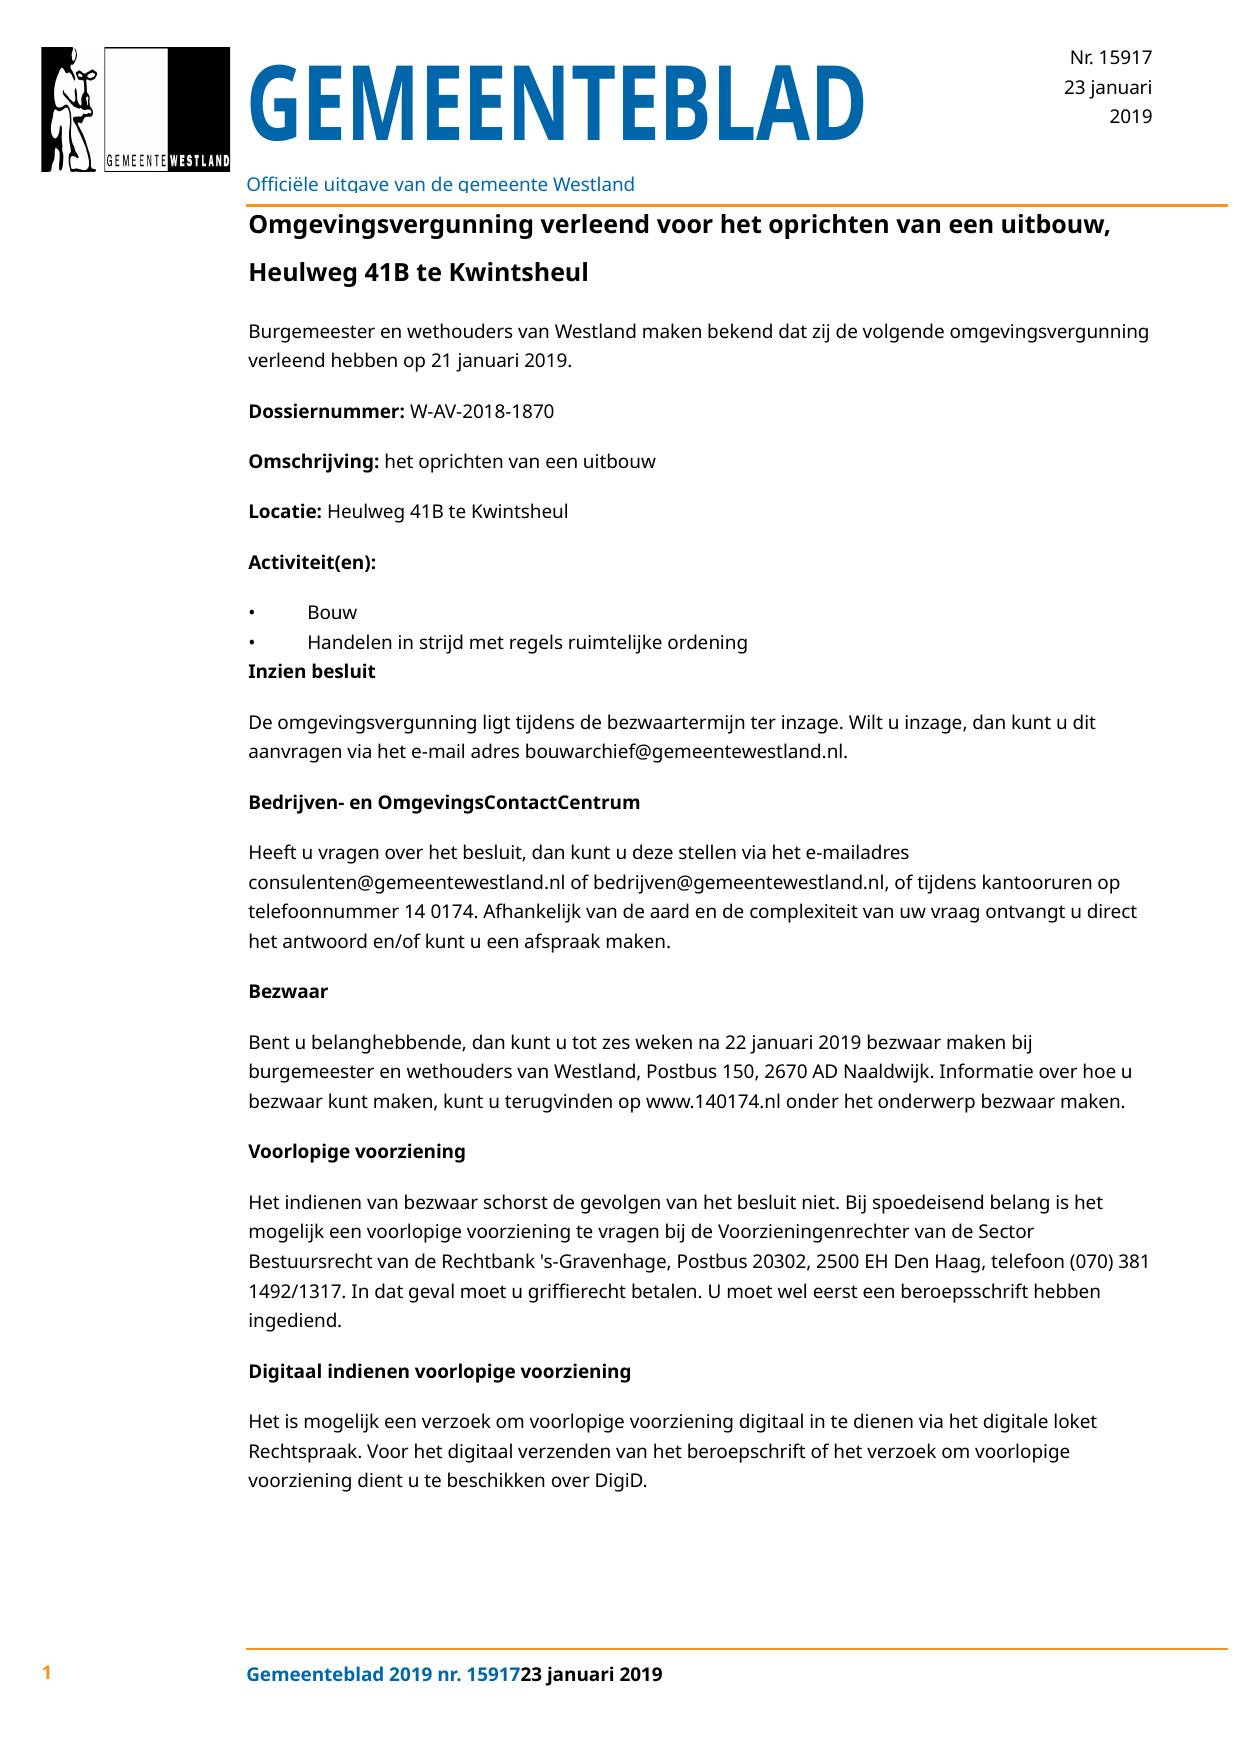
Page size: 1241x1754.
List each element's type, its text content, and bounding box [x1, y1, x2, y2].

text Het is mogelijk een verzoek om voorlopige voorziening digitaal in te dienen via het digitale loket Rechtspraak. Voor het digitaal verzenden van het beroepschrift of het verzoek om voorlopige voorziening dient u te beschikken over DigiD. [248, 1408, 1152, 1493]
text Inzien besluit [248, 659, 1152, 684]
text Dossiernummer: W-AV-2018-1870 [248, 398, 1152, 424]
list Bouw [248, 599, 1152, 625]
text Digitaal indienen voorlopige voorziening [248, 1358, 1152, 1384]
text Bedrijven- en OmgevingsContactCentrum [248, 789, 1152, 815]
text Omschrijving: het oprichten van een uitbouw [248, 448, 1152, 474]
text De omgevingsvergunning ligt tijdens de bezwaartermijn ter inzage. Wilt u inzage, dan kunt u dit aanvragen via het e-mail adres bouwarchief@gemeentewestland.nl. [248, 709, 1152, 764]
text Burgemeester en wethouders van Westland maken bekend dat zij de volgende omgevingsvergunning verleend hebben op 21 januari 2019. [248, 318, 1152, 373]
text Heeft u vragen over het besluit, dan kunt u deze stellen via het e-mailadres consulenten@gemeentewestland.nl of bedrijven@gemeentewestland.nl, of tijdens kantooruren op telefoonnummer 14 0174. Afhankelijk van de aard en de complexiteit van uw vraag ontvangt u direct het antwoord en/of kunt u een afspraak maken. [248, 839, 1152, 954]
picture [41, 47, 231, 172]
text Bezwaar [248, 979, 1152, 1004]
text Voorlopige voorziening [248, 1139, 1152, 1164]
text Het indienen van bezwaar schorst de gevolgen van het besluit niet. Bij spoedeisend belang is het mogelijk een voorlopige voorziening te vragen bij de Voorzieningenrechter van de Sector Bestuursrecht van de Rechtbank 's-Gravenhage, Postbus 20302, 2500 EH Den Haag, telefoon (070) 381 1492/1317. In dat geval moet u griffierecht betalen. U moet wel eerst een beroepsschrift hebben ingediend. [248, 1189, 1152, 1333]
text Activiteit(en): [248, 549, 1152, 575]
text Bent u belanghebbende, dan kunt u tot zes weken na 22 januari 2019 bezwaar maken bij burgemeester en wethouders van Westland, Postbus 150, 2670 AD Naaldwijk. Informatie over hoe u bezwaar kunt maken, kunt u terugvinden op www.140174.nl onder het onderwerp bezwaar maken. [248, 1029, 1152, 1114]
text Locatie: Heulweg 41B te Kwintsheul [248, 499, 1152, 524]
list Handelen in strijd met regels ruimtelijke ordening [248, 629, 1152, 655]
text Omgevingsvergunning verleend voor het oprichten van een uitbouw, Heulweg 41B te Kwintsheul [248, 207, 1152, 288]
